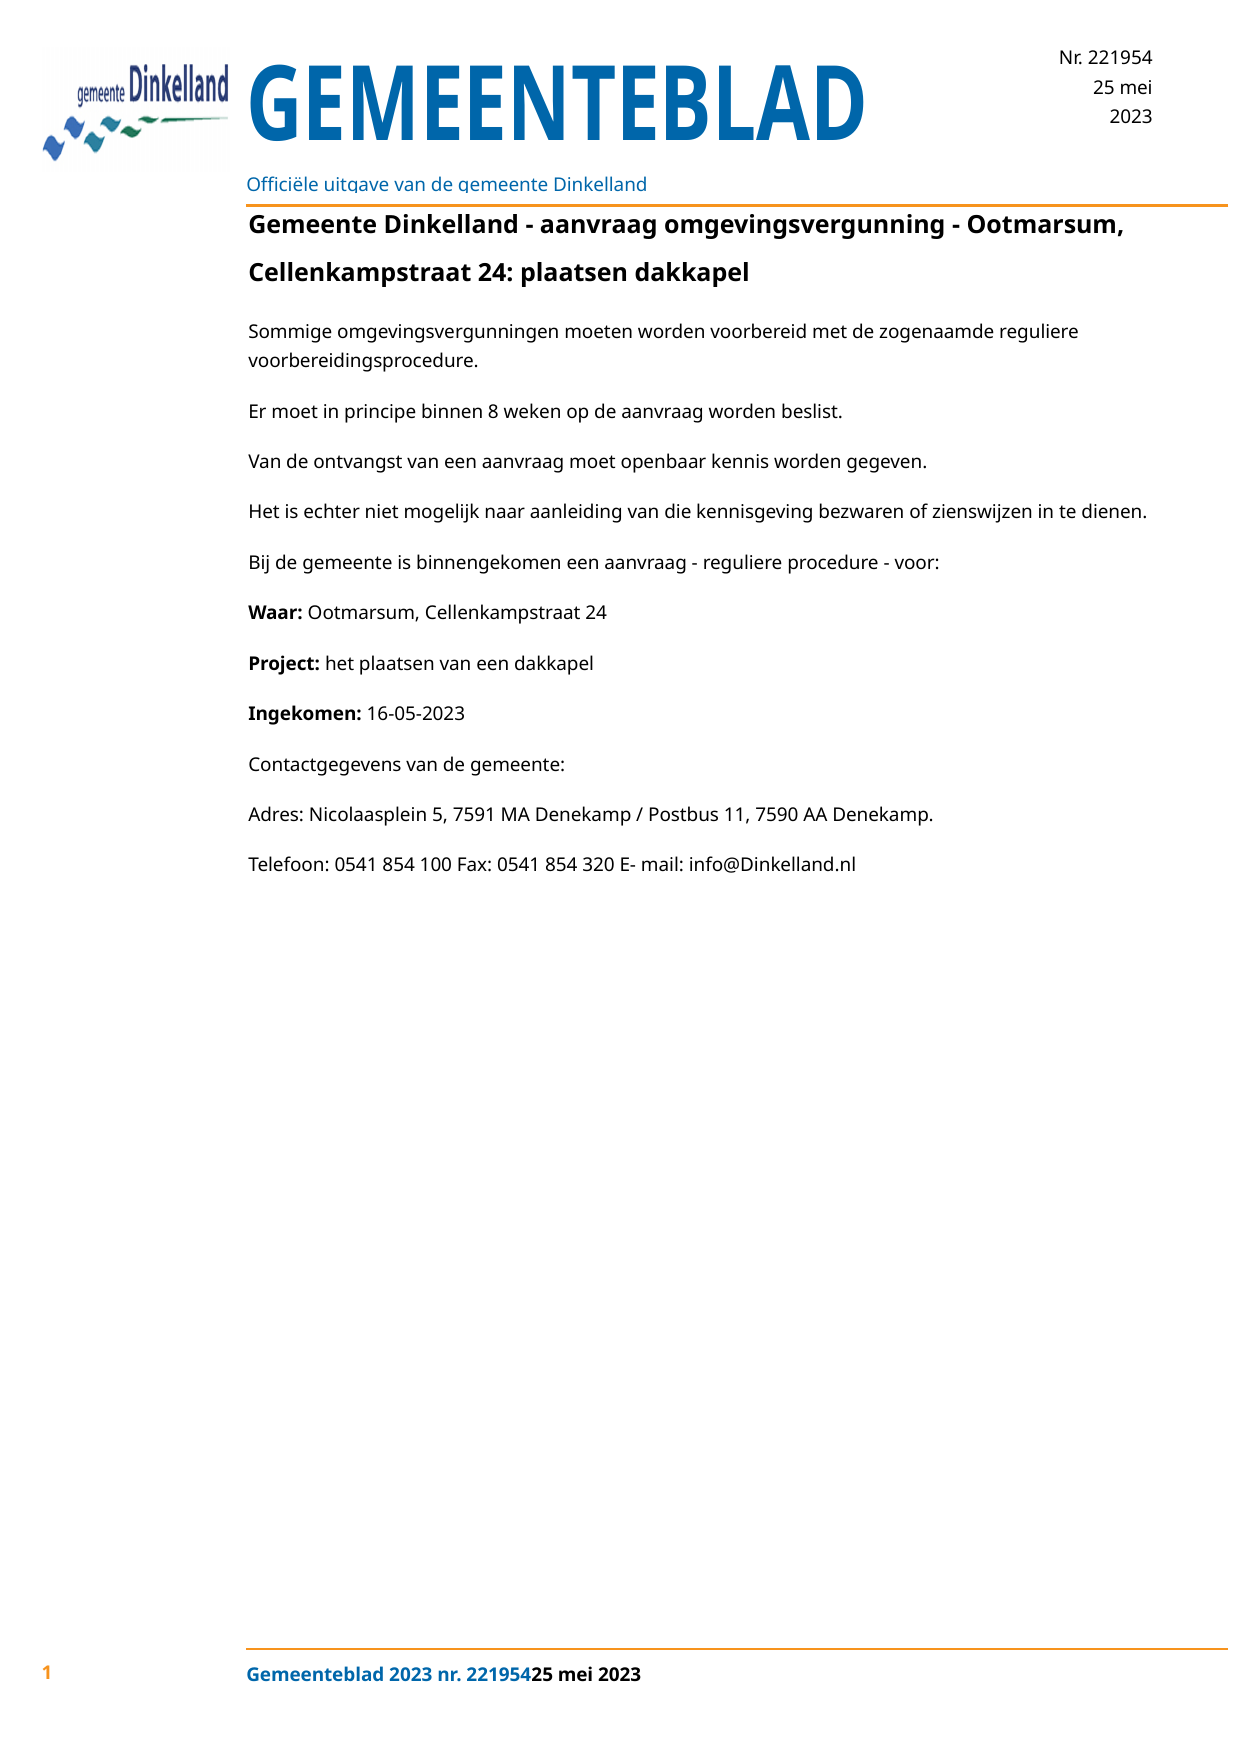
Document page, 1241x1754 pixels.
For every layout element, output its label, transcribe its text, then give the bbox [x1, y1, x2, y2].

text Er moet in principe binnen 8 weken op de aanvraag worden beslist. [248, 398, 1152, 424]
text Contactgegevens van de gemeente: [248, 751, 1152, 777]
picture [41, 47, 231, 172]
text Project: het plaatsen van een dakkapel [248, 650, 1152, 676]
text Gemeente Dinkelland - aanvraag omgevingsvergunning - Ootmarsum, Cellenkampstraat 24: plaatsen dakkapel [248, 207, 1152, 288]
text Telefoon: 0541 854 100 Fax: 0541 854 320 E- mail: info@Dinkelland.nl [248, 852, 1152, 877]
text Van de ontvangst van een aanvraag moet openbaar kennis worden gegeven. [248, 448, 1152, 474]
text Het is echter niet mogelijk naar aanleiding van die kennisgeving bezwaren of zienswijzen in te dienen. [248, 499, 1152, 524]
text Ingekomen: 16-05-2023 [248, 700, 1152, 726]
text Bij de gemeente is binnengekomen een aanvraag - reguliere procedure - voor: [248, 549, 1152, 575]
text Waar: Ootmarsum, Cellenkampstraat 24 [248, 599, 1152, 625]
text Sommige omgevingsvergunningen moeten worden voorbereid met de zogenaamde reguliere voorbereidingsprocedure. [248, 318, 1152, 373]
text Adres: Nicolaasplein 5, 7591 MA Denekamp / Postbus 11, 7590 AA Denekamp. [248, 801, 1152, 827]
